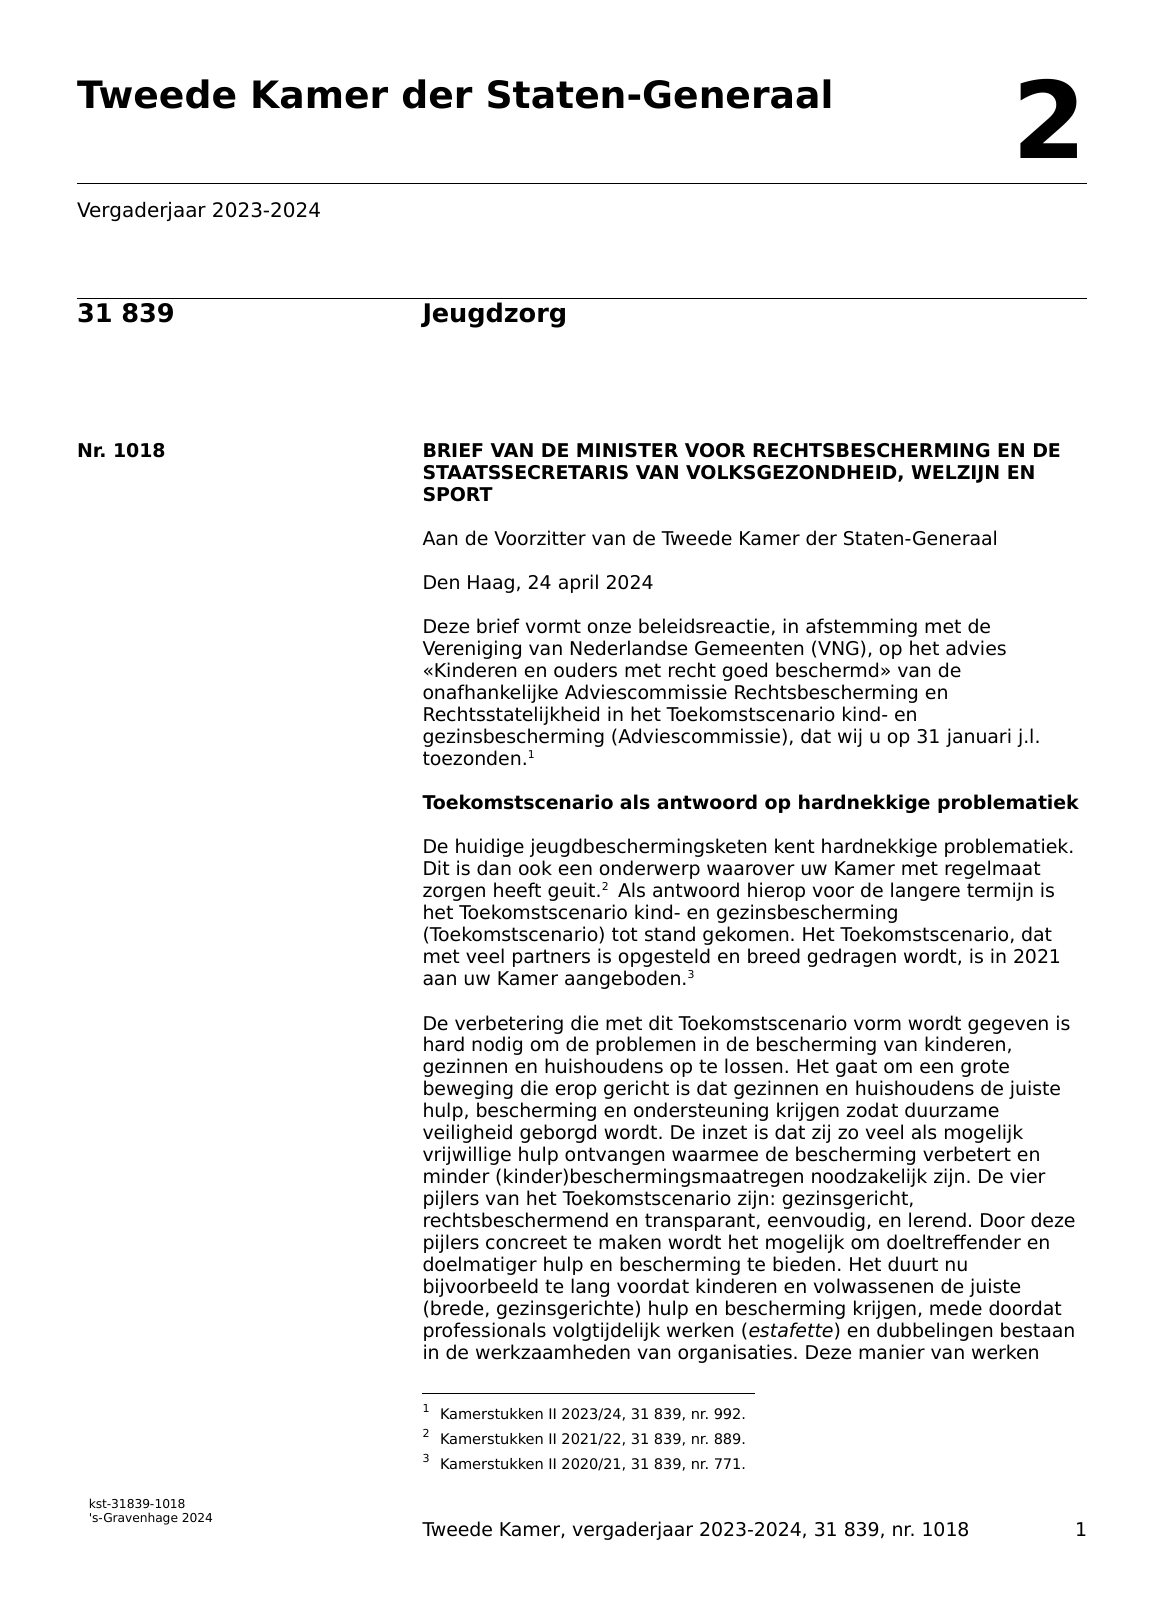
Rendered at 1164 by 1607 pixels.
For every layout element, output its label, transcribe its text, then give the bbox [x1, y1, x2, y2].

table_header 2 [886, 59, 1087, 183]
subtitle 31 839 Jeugdzorg [77, 299, 1087, 329]
subtitle Nr. 1018 BRIEF VAN DE MINISTER VOOR RECHTSBESCHERMING EN DE STAATSSECRETARIS VAN VOLKSGEZONDHEID, WELZIJN EN SPORT [77, 440, 1087, 506]
text 's-Gravenhage 2024 [88, 1511, 323, 1525]
table_cell Vergaderjaar 2023-2024 [77, 184, 1087, 298]
text kst-31839-1018 [88, 1497, 323, 1511]
text Aan de Voorzitter van de Tweede Kamer der Staten-Generaal [422, 528, 1087, 550]
text De huidige jeugdbeschermingsketen kent hardnekkige problematiek. Dit is dan ook een onderwerp waarover uw Kamer met regelmaat zorgen heeft geuit. Als antwoord hierop voor de langere termijn is het Toekomstscenario kind- en gezinsbescherming (Toekomstscenario) tot stand gekomen. Het Toekomstscenario, dat met veel partners is opgesteld en breed gedragen wordt, is in 2021 aan uw Kamer aangeboden. [422, 836, 1087, 990]
text De verbetering die met dit Toekomstscenario vorm wordt gegeven is hard nodig om de problemen in de bescherming van kinderen, gezinnen en huishoudens op te lossen. Het gaat om een grote beweging die erop gericht is dat gezinnen en huishoudens de juiste hulp, bescherming en ondersteuning krijgen zodat duurzame veiligheid geborgd wordt. De inzet is dat zij zo veel als mogelijk vrijwillige hulp ontvangen waarmee de bescherming verbetert en minder (kinder)beschermingsmaatregen noodzakelijk zijn. De vier pijlers van het Toekomstscenario zijn: gezinsgericht, rechtsbeschermend en transparant, eenvoudig, en lerend. Door deze pijlers concreet te maken wordt het mogelijk om doeltreffender en doelmatiger hulp en bescherming te bieden. Het duurt nu bijvoorbeeld te lang voordat kinderen en volwassenen de juiste (brede, gezinsgerichte) hulp en bescherming krijgen, mede doordat professionals volgtijdelijk werken (estafette) en dubbelingen bestaan in de werkzaamheden van organisaties. Deze manier van werken [422, 1012, 1087, 1364]
table_header Tweede Kamer der Staten-Generaal [77, 59, 886, 183]
text Kamerstukken II 2023/24, 31 839, nr. 992. [422, 1402, 1087, 1424]
text Kamerstukken II 2021/22, 31 839, nr. 889. [422, 1427, 1087, 1449]
text Den Haag, 24 april 2024 [422, 572, 1087, 594]
text Deze brief vormt onze beleidsreactie, in afstemming met de Vereniging van Nederlandse Gemeenten (VNG), op het advies «Kinderen en ouders met recht goed beschermd» van de onafhankelijke Adviescommissie Rechtsbescherming en Rechtsstatelijkheid in het Toekomstscenario kind- en gezinsbescherming (Adviescommissie), dat wij u op 31 januari j.l. toezonden. [422, 616, 1087, 770]
subtitle Toekomstscenario als antwoord op hardnekkige problematiek [422, 792, 1087, 814]
text Kamerstukken II 2020/21, 31 839, nr. 771. [422, 1452, 1087, 1474]
